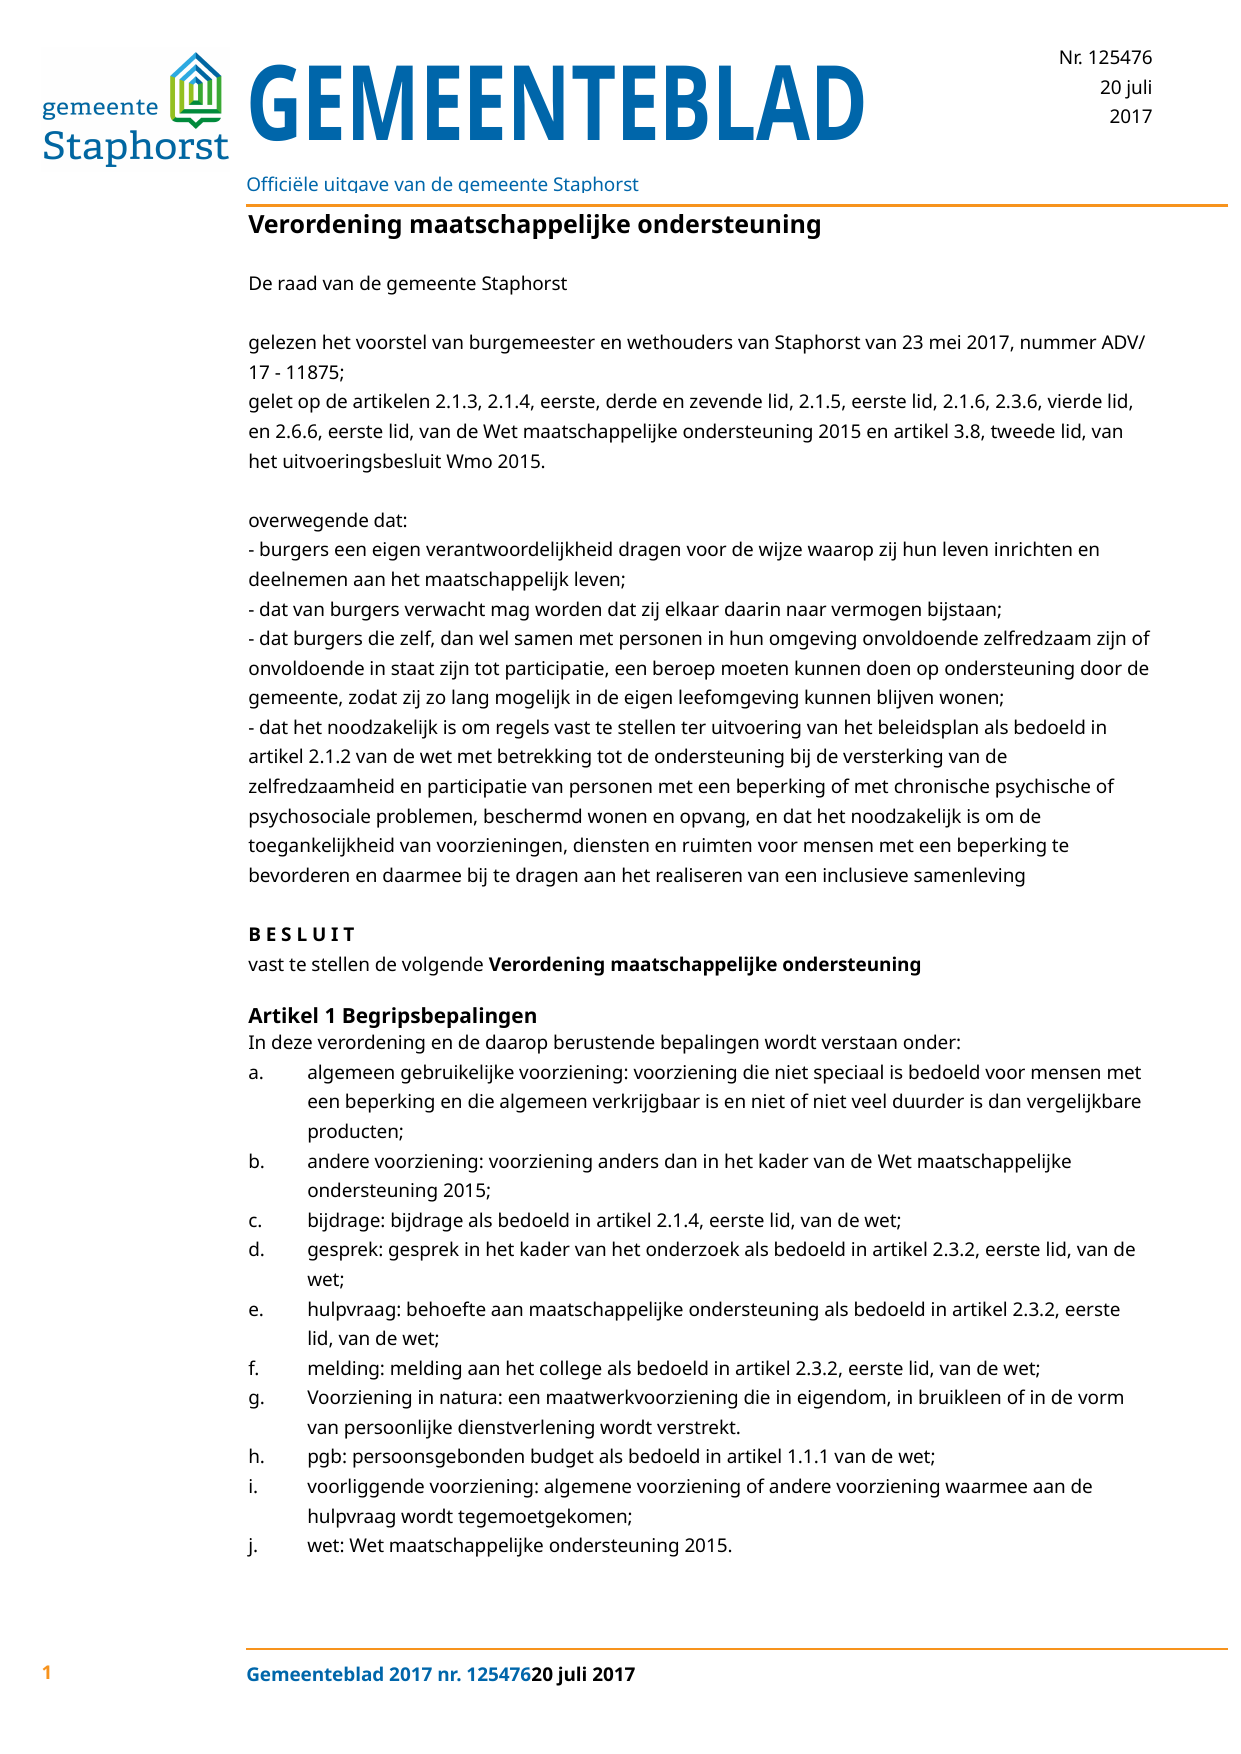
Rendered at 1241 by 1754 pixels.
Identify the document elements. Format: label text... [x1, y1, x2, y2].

list melding: melding aan het college als bedoeld in artikel 2.3.2, eerste lid, van de wet; [248, 1355, 1152, 1381]
list bijdrage: bijdrage als bedoeld in artikel 2.1.4, eerste lid, van de wet; [248, 1207, 1152, 1233]
list gesprek: gesprek in het kader van het onderzoek als bedoeld in artikel 2.3.2, eerste lid, van de wet; [248, 1237, 1152, 1292]
text gelezen het voorstel van burgemeester en wethouders van Staphorst van 23 mei 2017, nummer ADV/ 17 - 11875; [248, 329, 1152, 385]
text Verordening maatschappelijke ondersteuning [248, 207, 1152, 241]
text vast te stellen de volgende Verordening maatschappelijke ondersteuning [248, 951, 1152, 976]
text In deze verordening en de daarop berustende bepalingen wordt verstaan onder: [248, 1029, 1152, 1055]
list pgb: persoonsgebonden budget als bedoeld in artikel 1.1.1 van de wet; [248, 1444, 1152, 1469]
text - dat burgers die zelf, dan wel samen met personen in hun omgeving onvoldoende zelfredzaam zijn of onvoldoende in staat zijn tot participatie, een beroep moeten kunnen doen op ondersteuning door de gemeente, zodat zij zo lang mogelijk in de eigen leefomgeving kunnen blijven wonen; [248, 625, 1152, 710]
text B E S L U I T [248, 921, 1152, 947]
text - burgers een eigen verantwoordelijkheid dragen voor de wijze waarop zij hun leven inrichten en deelnemen aan het maatschappelijk leven; [248, 537, 1152, 592]
text - dat het noodzakelijk is om regels vast te stellen ter uitvoering van het beleidsplan als bedoeld in artikel 2.1.2 van de wet met betrekking tot de ondersteuning bij de versterking van de zelfredzaamheid en participatie van personen met een beperking of met chronische psychische of psychosociale problemen, beschermd wonen en opvang, en dat het noodzakelijk is om de toegankelijkheid van voorzieningen, diensten en ruimten voor mensen met een beperking te bevorderen en daarmee bij te dragen aan het realiseren van een inclusieve samenleving [248, 714, 1152, 888]
list algemeen gebruikelijke voorziening: voorziening die niet speciaal is bedoeld voor mensen met een beperking en die algemeen verkrijgbaar is en niet of niet veel duurder is dan vergelijkbare producten; [248, 1059, 1152, 1144]
list andere voorziening: voorziening anders dan in het kader van de Wet maatschappelijke ondersteuning 2015; [248, 1148, 1152, 1203]
list wet: Wet maatschappelijke ondersteuning 2015. [248, 1532, 1152, 1558]
list Voorziening in natura: een maatwerkvoorziening die in eigendom, in bruikleen of in de vorm van persoonlijke dienstverlening wordt verstrekt. [248, 1384, 1152, 1440]
picture [41, 47, 231, 172]
text gelet op de artikelen 2.1.3, 2.1.4, eerste, derde en zevende lid, 2.1.5, eerste lid, 2.1.6, 2.3.6, vierde lid, en 2.6.6, eerste lid, van de Wet maatschappelijke ondersteuning 2015 en artikel 3.8, tweede lid, van het uitvoeringsbesluit Wmo 2015. [248, 389, 1152, 473]
text De raad van de gemeente Staphorst [248, 270, 1152, 296]
text Artikel 1 Begripsbepalingen [248, 1001, 1152, 1029]
text overwegende dat: [248, 507, 1152, 533]
list voorliggende voorziening: algemene voorziening of andere voorziening waarmee aan de hulpvraag wordt tegemoetgekomen; [248, 1473, 1152, 1529]
text - dat van burgers verwacht mag worden dat zij elkaar daarin naar vermogen bijstaan; [248, 596, 1152, 621]
list hulpvraag: behoefte aan maatschappelijke ondersteuning als bedoeld in artikel 2.3.2, eerste lid, van de wet; [248, 1296, 1152, 1351]
